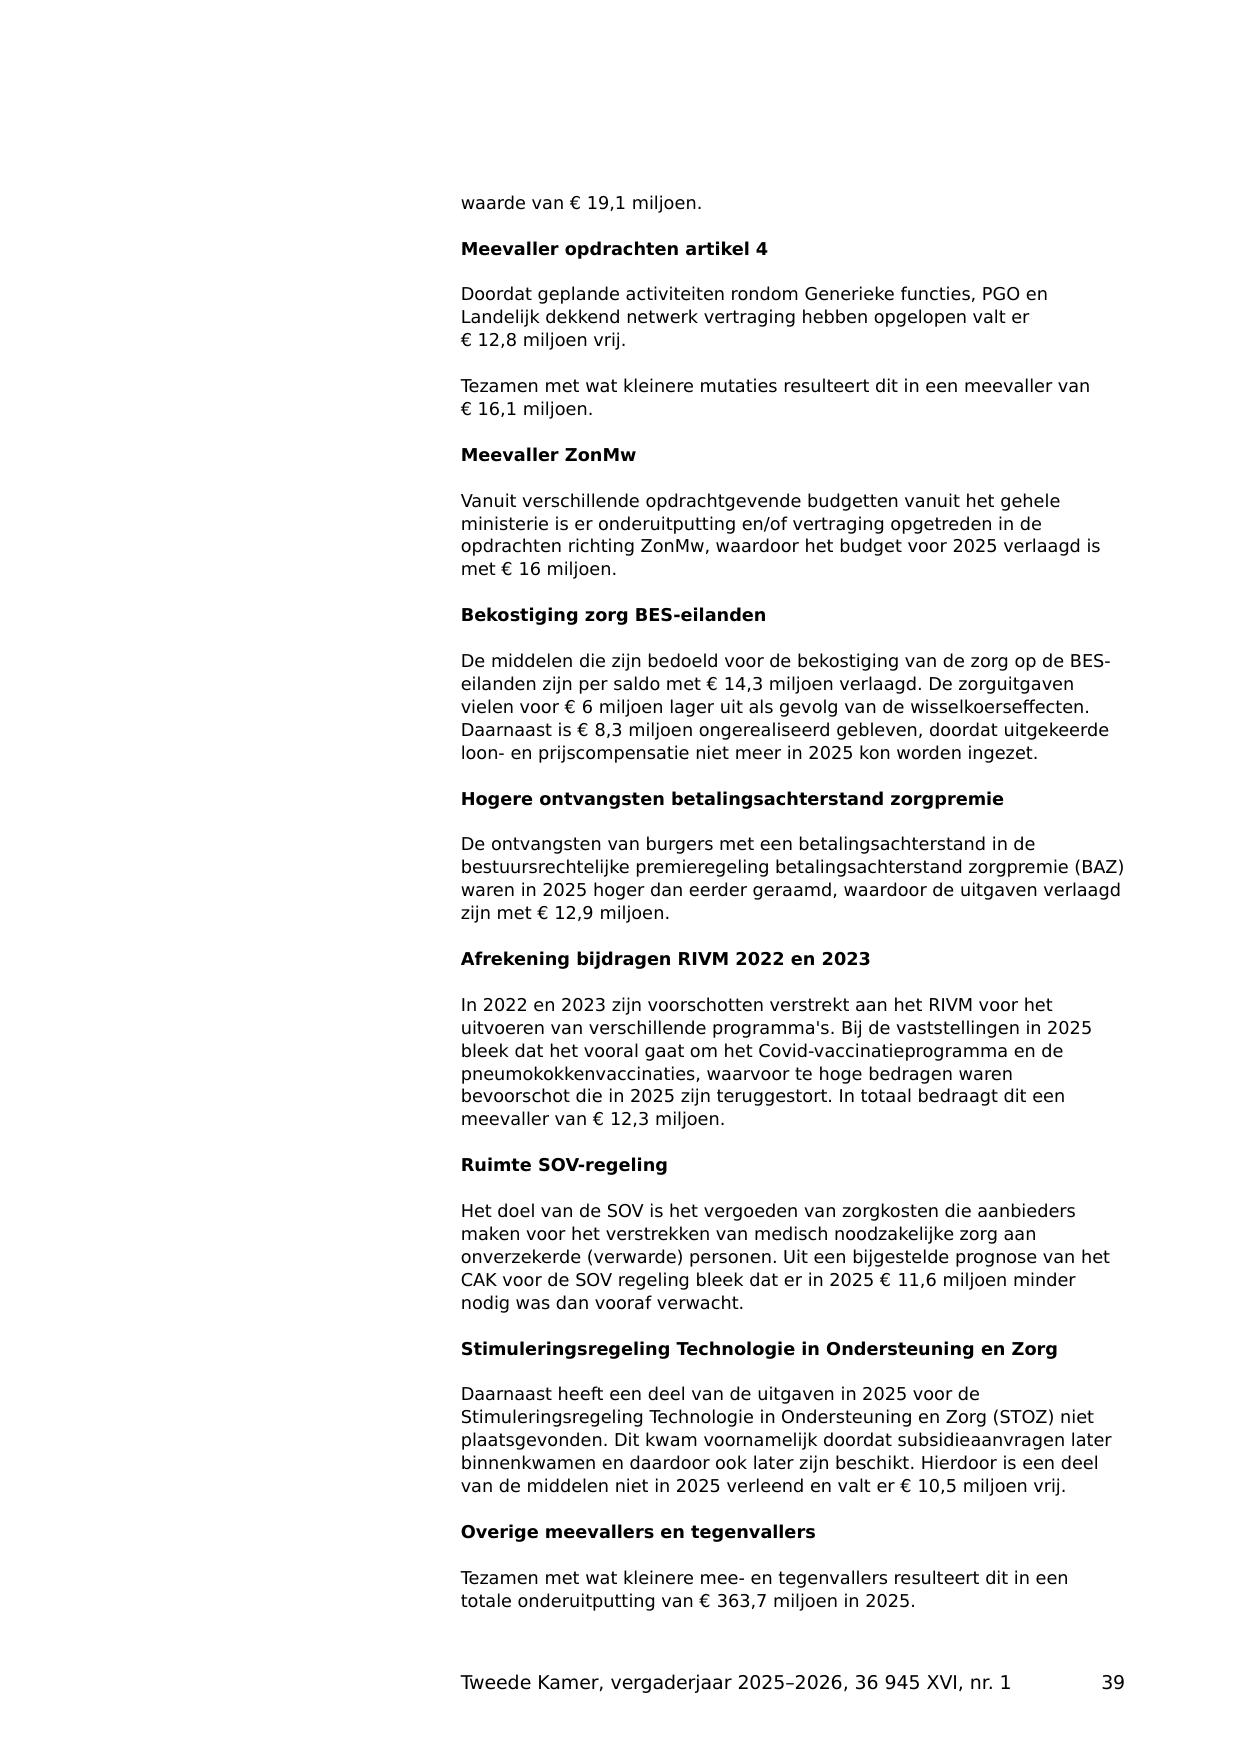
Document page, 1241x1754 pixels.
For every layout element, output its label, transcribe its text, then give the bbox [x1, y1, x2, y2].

text Meevaller ZonMw [461, 443, 1125, 466]
text In 2022 en 2023 zijn voorschotten verstrekt aan het RIVM voor het uitvoeren van verschillende programma's. Bij de vaststellingen in 2025 bleek dat het vooral gaat om het Covid-vaccinatieprogramma en de pneumokokkenvaccinaties, waarvoor te hoge bedragen waren bevoorschot die in 2025 zijn teruggestort. In totaal bedraagt dit een meevaller van € 12,3 miljoen. [461, 993, 1125, 1130]
text Het doel van de SOV is het vergoeden van zorgkosten die aanbieders maken voor het verstrekken van medisch noodzakelijke zorg aan onverzekerde (verwarde) personen. Uit een bijgestelde prognose van het CAK voor de SOV regeling bleek dat er in 2025 € 11,6 miljoen minder nodig was dan vooraf verwacht. [461, 1199, 1125, 1314]
text Meevaller opdrachten artikel 4 [461, 237, 1125, 259]
text Daarnaast heeft een deel van de uitgaven in 2025 voor de Stimuleringsregeling Technologie in Ondersteuning en Zorg (STOZ) niet plaatsgevonden. Dit kwam voornamelijk doordat subsidieaanvragen later binnenkwamen en daardoor ook later zijn beschikt. Hierdoor is een deel van de middelen niet in 2025 verleend en valt er € 10,5 miljoen vrij. [461, 1382, 1125, 1497]
text Afrekening bijdragen RIVM 2022 en 2023 [461, 947, 1125, 970]
text Tezamen met wat kleinere mee- en tegenvallers resulteert dit in een totale onderuitputting van € 363,7 miljoen in 2025. [461, 1566, 1125, 1612]
text De middelen die zijn bedoeld voor de bekostiging van de zorg op de BES-eilanden zijn per saldo met € 14,3 miljoen verlaagd. De zorguitgaven vielen voor € 6 miljoen lager uit als gevolg van de wisselkoerseffecten. Daarnaast is € 8,3 miljoen ongerealiseerd gebleven, doordat uitgekeerde loon- en prijscompensatie niet meer in 2025 kon worden ingezet. [461, 649, 1125, 764]
text waarde van € 19,1 miljoen. [461, 191, 1125, 214]
text Stimuleringsregeling Technologie in Ondersteuning en Zorg [461, 1337, 1125, 1359]
text Ruimte SOV-regeling [461, 1153, 1125, 1176]
text Doordat geplande activiteiten rondom Generieke functies, PGO en Landelijk dekkend netwerk vertraging hebben opgelopen valt er € 12,8 miljoen vrij. [461, 282, 1125, 351]
text Hogere ontvangsten betalingsachterstand zorgpremie [461, 787, 1125, 809]
text Overige meevallers en tegenvallers [461, 1520, 1125, 1543]
text De ontvangsten van burgers met een betalingsachterstand in de bestuursrechtelijke premieregeling betalingsachterstand zorgpremie (BAZ) waren in 2025 hoger dan eerder geraamd, waardoor de uitgaven verlaagd zijn met € 12,9 miljoen. [461, 832, 1125, 924]
text Tezamen met wat kleinere mutaties resulteert dit in een meevaller van € 16,1 miljoen. [461, 374, 1125, 420]
text Vanuit verschillende opdrachtgevende budgetten vanuit het gehele ministerie is er onderuitputting en/of vertraging opgetreden in de opdrachten richting ZonMw, waardoor het budget voor 2025 verlaagd is met € 16 miljoen. [461, 489, 1125, 580]
text Bekostiging zorg BES-eilanden [461, 603, 1125, 626]
